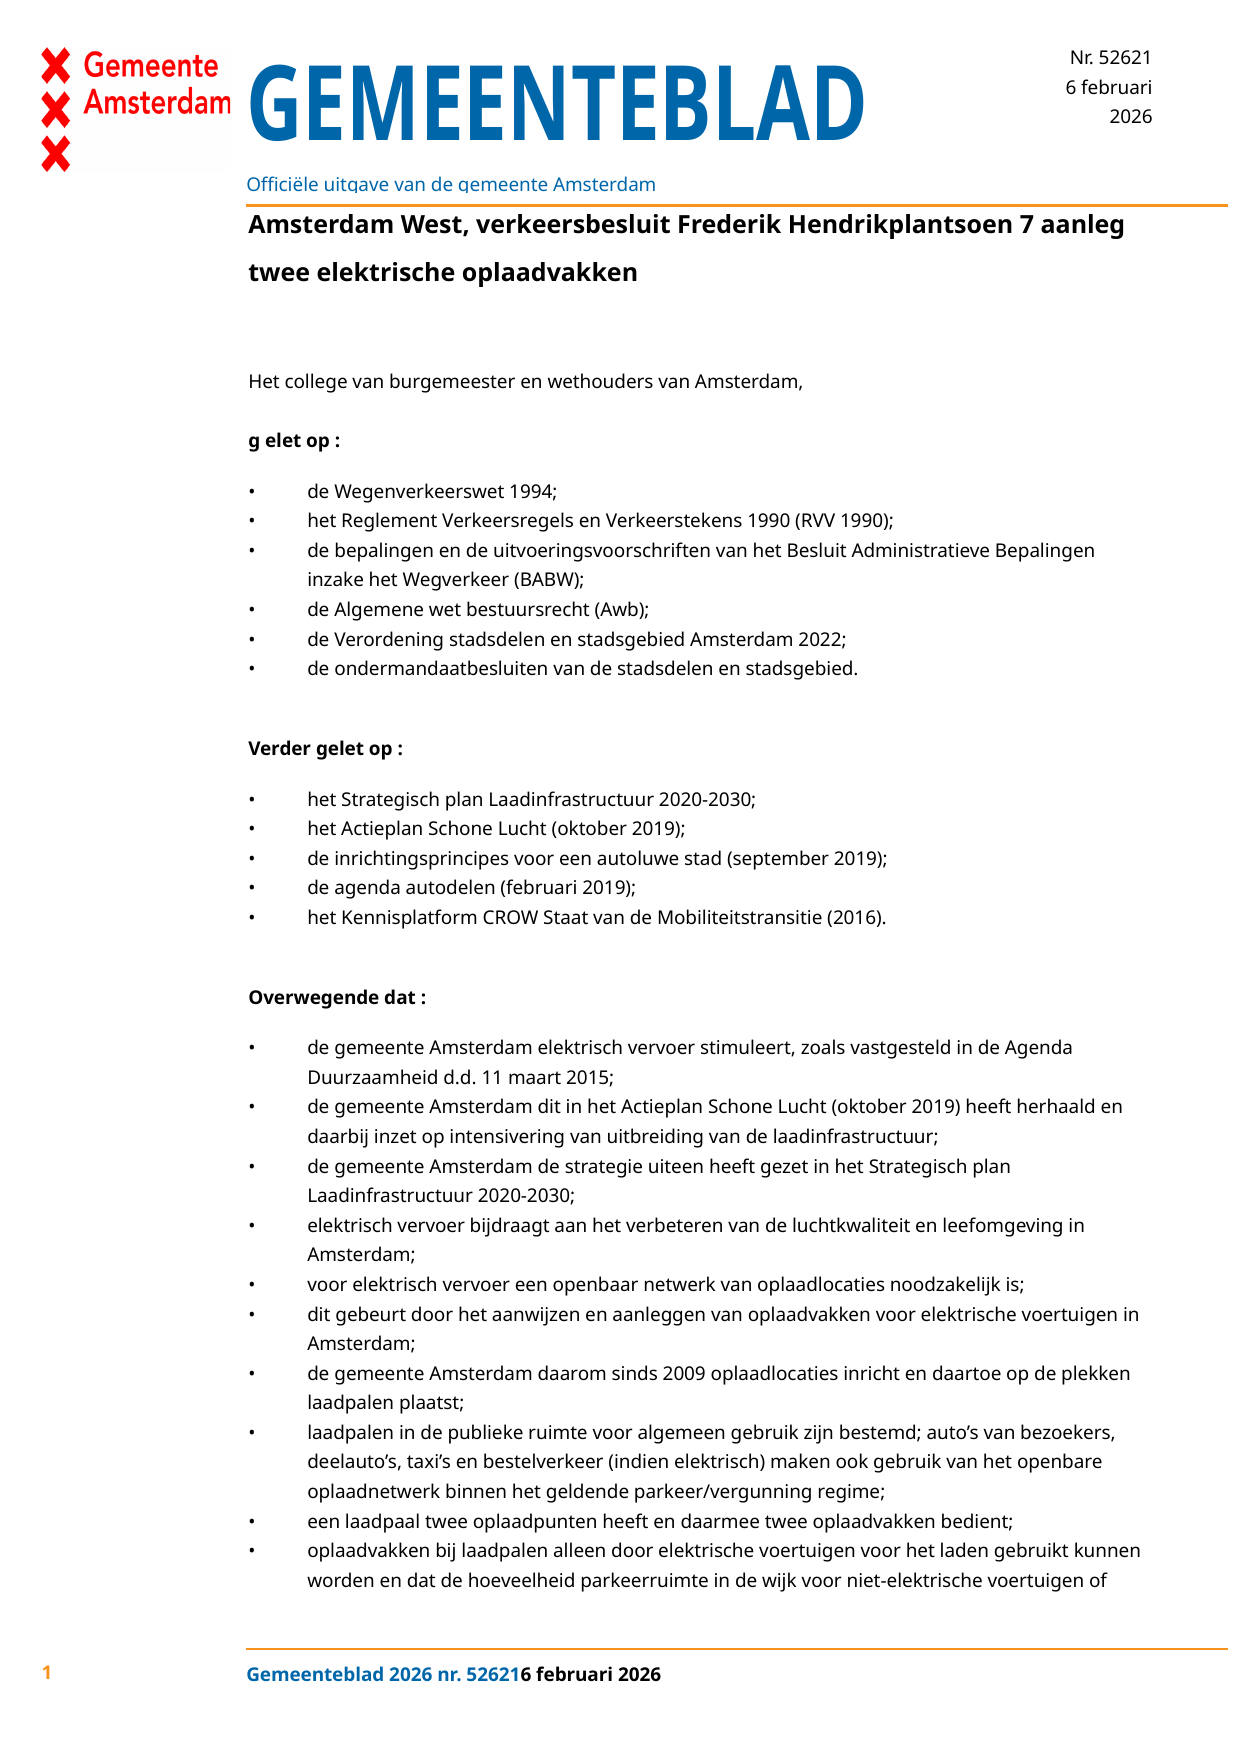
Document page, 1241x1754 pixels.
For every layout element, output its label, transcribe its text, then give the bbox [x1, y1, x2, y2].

list het Reglement Verkeersregels en Verkeerstekens 1990 (RVV 1990); [248, 507, 1152, 533]
list de gemeente Amsterdam elektrisch vervoer stimuleert, zoals vastgesteld in de Agenda Duurzaamheid d.d. 11 maart 2015; [248, 1034, 1152, 1090]
list de agenda autodelen (februari 2019); [248, 874, 1152, 900]
list de gemeente Amsterdam dit in het Actieplan Schone Lucht (oktober 2019) heeft herhaald en daarbij inzet op intensivering van uitbreiding van de laadinfrastructuur; [248, 1094, 1152, 1149]
list de gemeente Amsterdam de strategie uiteen heeft gezet in het Strategisch plan Laadinfrastructuur 2020-2030; [248, 1153, 1152, 1208]
list laadpalen in de publieke ruimte voor algemeen gebruik zijn bestemd; auto’s van bezoekers, deelauto’s, taxi’s en bestelverkeer (indien elektrisch) maken ook gebruik van het openbare oplaadnetwerk binnen het geldende parkeer/vergunning regime; [248, 1419, 1152, 1504]
text Het college van burgemeester en wethouders van Amsterdam, [248, 368, 1152, 394]
list voor elektrisch vervoer een openbaar netwerk van oplaadlocaties noodzakelijk is; [248, 1271, 1152, 1297]
list de inrichtingsprincipes voor een autoluwe stad (september 2019); [248, 845, 1152, 871]
list de Wegenverkeerswet 1994; [248, 478, 1152, 503]
text Verder gelet op : [248, 735, 1152, 761]
text Overwegende dat : [248, 984, 1152, 1010]
list de gemeente Amsterdam daarom sinds 2009 oplaadlocaties inricht en daartoe op de plekken laadpalen plaatst; [248, 1360, 1152, 1415]
list dit gebeurt door het aanwijzen en aanleggen van oplaadvakken voor elektrische voertuigen in Amsterdam; [248, 1301, 1152, 1356]
list elektrisch vervoer bijdraagt aan het verbeteren van de luchtkwaliteit en leefomgeving in Amsterdam; [248, 1212, 1152, 1267]
list de bepalingen en de uitvoeringsvoorschriften van het Besluit Administratieve Bepalingen inzake het Wegverkeer (BABW); [248, 537, 1152, 592]
text g elet op : [248, 427, 1152, 453]
list oplaadvakken bij laadpalen alleen door elektrische voertuigen voor het laden gebruikt kunnen worden en dat de hoeveelheid parkeerruimte in de wijk voor niet-elektrische voertuigen of [248, 1537, 1152, 1593]
list het Actieplan Schone Lucht (oktober 2019); [248, 815, 1152, 841]
list het Strategisch plan Laadinfrastructuur 2020-2030; [248, 786, 1152, 811]
list de ondermandaatbesluiten van de stadsdelen en stadsgebied. [248, 655, 1152, 681]
list het Kennisplatform CROW Staat van de Mobiliteitstransitie (2016). [248, 904, 1152, 930]
list de Algemene wet bestuursrecht (Awb); [248, 596, 1152, 622]
list de Verordening stadsdelen en stadsgebied Amsterdam 2022; [248, 626, 1152, 651]
list een laadpaal twee oplaadpunten heeft en daarmee twee oplaadvakken bedient; [248, 1508, 1152, 1533]
picture [41, 47, 231, 172]
text Amsterdam West, verkeersbesluit Frederik Hendrikplantsoen 7 aanleg twee elektrische oplaadvakken [248, 207, 1152, 288]
